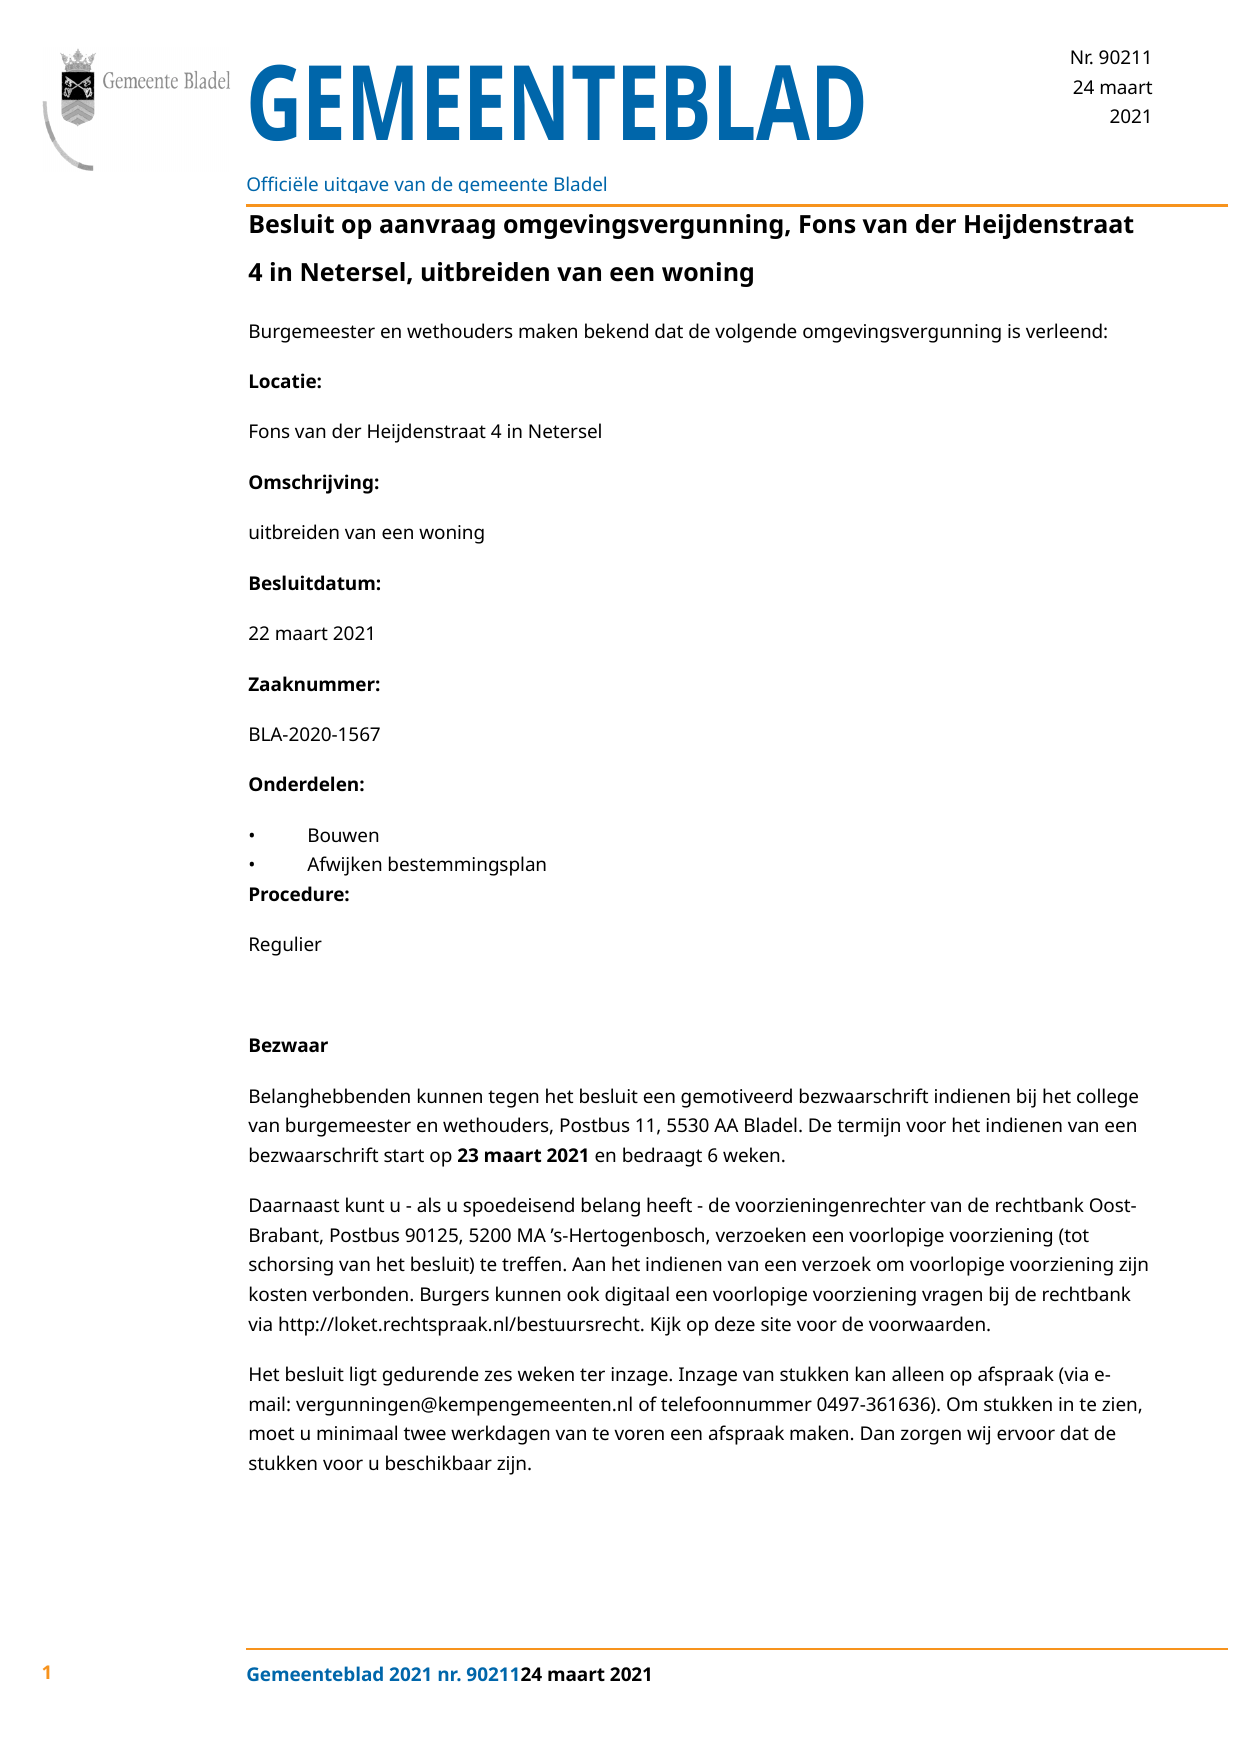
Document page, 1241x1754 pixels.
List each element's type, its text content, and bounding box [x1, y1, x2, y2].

text Besluitdatum: [248, 570, 1152, 596]
picture [41, 47, 231, 172]
text Onderdelen: [248, 772, 1152, 797]
text Omschrijving: [248, 469, 1152, 495]
text uitbreiden van een woning [248, 519, 1152, 545]
text Fons van der Heijdenstraat 4 in Netersel [248, 419, 1152, 444]
text Regulier [248, 932, 1152, 957]
text Zaaknummer: [248, 671, 1152, 697]
text Procedure: [248, 881, 1152, 907]
text Besluit op aanvraag omgevingsvergunning, Fons van der Heijdenstraat 4 in Netersel, uitbreiden van een woning [248, 207, 1152, 288]
text BLA-2020-1567 [248, 721, 1152, 747]
list Afwijken bestemmingsplan [248, 852, 1152, 877]
list Bouwen [248, 822, 1152, 848]
text Bezwaar [248, 1032, 1152, 1058]
text Daarnaast kunt u - als u spoedeisend belang heeft - de voorzieningenrechter van de rechtbank Oost-Brabant, Postbus 90125, 5200 MA ’s-Hertogenbosch, verzoeken een voorlopige voorziening (tot schorsing van het besluit) te treffen. Aan het indienen van een verzoek om voorlopige voorziening zijn kosten verbonden. Burgers kunnen ook digitaal een voorlopige voorziening vragen bij de rechtbank via http://loket.rechtspraak.nl/bestuursrecht. Kijk op deze site voor de voorwaarden. [248, 1192, 1152, 1337]
text Locatie: [248, 368, 1152, 394]
text Burgemeester en wethouders maken bekend dat de volgende omgevingsvergunning is verleend: [248, 318, 1152, 344]
text Het besluit ligt gedurende zes weken ter inzage. Inzage van stukken kan alleen op afspraak (via e-mail: vergunningen@kempengemeenten.nl of telefoonnummer 0497-361636). Om stukken in te zien, moet u minimaal twee werkdagen van te voren een afspraak maken. Dan zorgen wij ervoor dat de stukken voor u beschikbaar zijn. [248, 1361, 1152, 1476]
text 22 maart 2021 [248, 620, 1152, 646]
text Belanghebbenden kunnen tegen het besluit een gemotiveerd bezwaarschrift indienen bij het college van burgemeester en wethouders, Postbus 11, 5530 AA Bladel. De termijn voor het indienen van een bezwaarschrift start op 23 maart 2021 en bedraagt 6 weken. [248, 1083, 1152, 1168]
